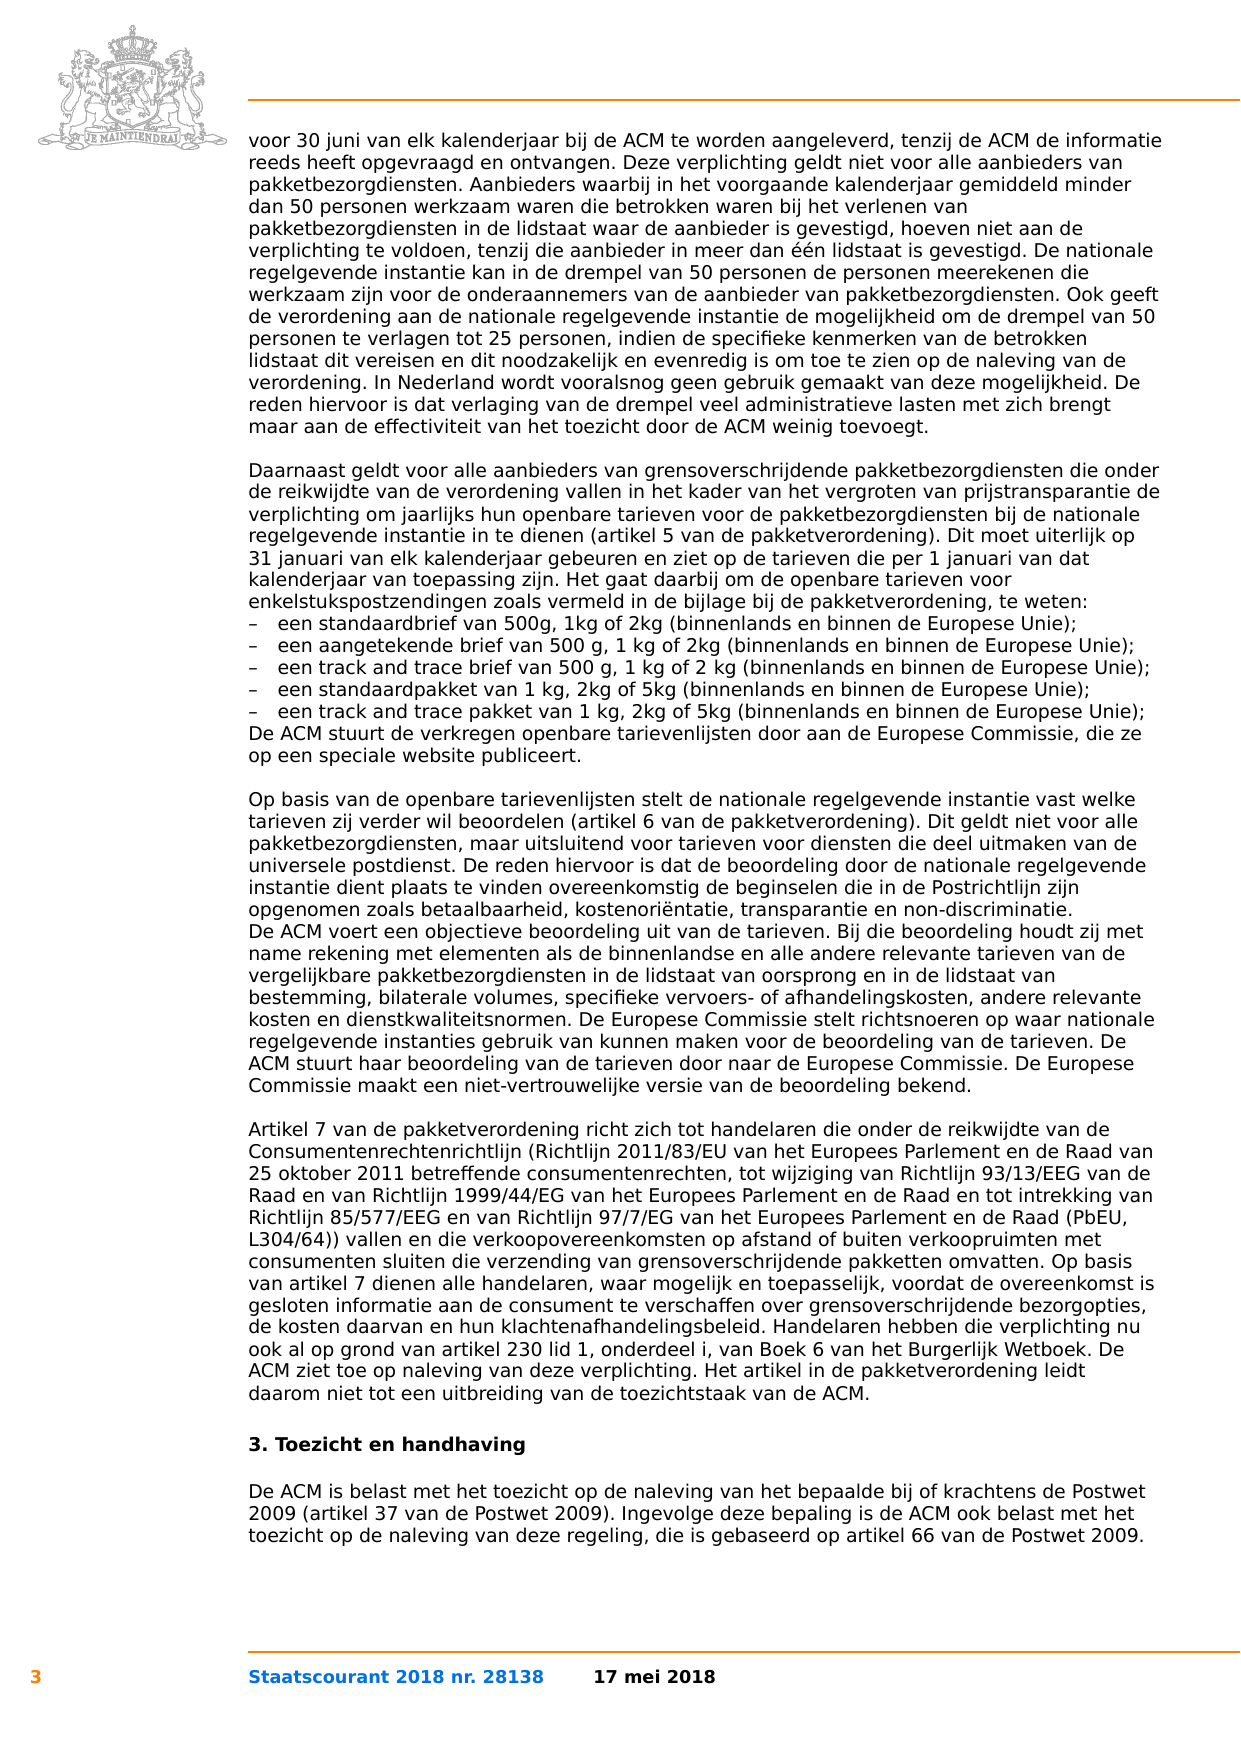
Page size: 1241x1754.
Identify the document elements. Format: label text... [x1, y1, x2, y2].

text – een track and trace pakket van 1 kg, 2kg of 5kg (binnenlands en binnen de Europese Unie); [248, 701, 1163, 723]
text Op basis van de openbare tarievenlijsten stelt de nationale regelgevende instantie vast welke tarieven zij verder wil beoordelen (artikel 6 van de pakketverordening). Dit geldt niet voor alle pakketbezorgdiensten, maar uitsluitend voor tarieven voor diensten die deel uitmaken van de universele postdienst. De reden hiervoor is dat de beoordeling door de nationale regelgevende instantie dient plaats te vinden overeenkomstig de beginselen die in de Postrichtlijn zijn opgenomen zoals betaalbaarheid, kostenoriëntatie, transparantie en non-discriminatie. [248, 789, 1163, 921]
picture [38, 25, 227, 150]
text De ACM voert een objectieve beoordeling uit van de tarieven. Bij die beoordeling houdt zij met name rekening met elementen als de binnenlandse en alle andere relevante tarieven van de vergelijkbare pakketbezorgdiensten in de lidstaat van oorsprong en in de lidstaat van bestemming, bilaterale volumes, specifieke vervoers- of afhandelingskosten, andere relevante kosten en dienstkwaliteitsnormen. De Europese Commissie stelt richtsnoeren op waar nationale regelgevende instanties gebruik van kunnen maken voor de beoordeling van de tarieven. De ACM stuurt haar beoordeling van de tarieven door naar de Europese Commissie. De Europese Commissie maakt een niet-vertrouwelijke versie van de beoordeling bekend. [248, 921, 1163, 1097]
text De ACM is belast met het toezicht op de naleving van het bepaalde bij of krachtens de Postwet 2009 (artikel 37 van de Postwet 2009). Ingevolge deze bepaling is de ACM ook belast met het toezicht op de naleving van deze regeling, die is gebaseerd op artikel 66 van de Postwet 2009. [248, 1481, 1163, 1547]
text Daarnaast geldt voor alle aanbieders van grensoverschrijdende pakketbezorgdiensten die onder de reikwijdte van de verordening vallen in het kader van het vergroten van prijstransparantie de verplichting om jaarlijks hun openbare tarieven voor de pakketbezorgdiensten bij de nationale regelgevende instantie in te dienen (artikel 5 van de pakketverordening). Dit moet uiterlijk op 31 januari van elk kalenderjaar gebeuren en ziet op de tarieven die per 1 januari van dat kalenderjaar van toepassing zijn. Het gaat daarbij om de openbare tarieven voor enkelstukspostzendingen zoals vermeld in de bijlage bij de pakketverordening, te weten: [248, 459, 1163, 613]
text – een standaardpakket van 1 kg, 2kg of 5kg (binnenlands en binnen de Europese Unie); [248, 679, 1163, 701]
text voor 30 juni van elk kalenderjaar bij de ACM te worden aangeleverd, tenzij de ACM de informatie reeds heeft opgevraagd en ontvangen. Deze verplichting geldt niet voor alle aanbieders van pakketbezorgdiensten. Aanbieders waarbij in het voorgaande kalenderjaar gemiddeld minder dan 50 personen werkzaam waren die betrokken waren bij het verlenen van pakketbezorgdiensten in de lidstaat waar de aanbieder is gevestigd, hoeven niet aan de verplichting te voldoen, tenzij die aanbieder in meer dan één lidstaat is gevestigd. De nationale regelgevende instantie kan in de drempel van 50 personen de personen meerekenen die werkzaam zijn voor de onderaannemers van de aanbieder van pakketbezorgdiensten. Ook geeft de verordening aan de nationale regelgevende instantie de mogelijkheid om de drempel van 50 personen te verlagen tot 25 personen, indien de specifieke kenmerken van de betrokken lidstaat dit vereisen en dit noodzakelijk en evenredig is om toe te zien op de naleving van de verordening. In Nederland wordt vooralsnog geen gebruik gemaakt van deze mogelijkheid. De reden hiervoor is dat verlaging van de drempel veel administratieve lasten met zich brengt maar aan de effectiviteit van het toezicht door de ACM weinig toevoegt. [248, 130, 1163, 438]
text De ACM stuurt de verkregen openbare tarievenlijsten door aan de Europese Commissie, die ze op een speciale website publiceert. [248, 723, 1163, 767]
text – een track and trace brief van 500 g, 1 kg of 2 kg (binnenlands en binnen de Europese Unie); [248, 657, 1163, 679]
text Artikel 7 van de pakketverordening richt zich tot handelaren die onder de reikwijdte van de Consumentenrechtenrichtlijn (Richtlijn 2011/83/EU van het Europees Parlement en de Raad van 25 oktober 2011 betreffende consumentenrechten, tot wijziging van Richtlijn 93/13/EEG van de Raad en van Richtlijn 1999/44/EG van het Europees Parlement en de Raad en tot intrekking van Richtlijn 85/577/EEG en van Richtlijn 97/7/EG van het Europees Parlement en de Raad (PbEU, L304/64)) vallen en die verkoopovereenkomsten op afstand of buiten verkoopruimten met consumenten sluiten die verzending van grensoverschrijdende pakketten omvatten. Op basis van artikel 7 dienen alle handelaren, waar mogelijk en toepasselijk, voordat de overeenkomst is gesloten informatie aan de consument te verschaffen over grensoverschrijdende bezorgopties, de kosten daarvan en hun klachtenafhandelingsbeleid. Handelaren hebben die verplichting nu ook al op grond van artikel 230 lid 1, onderdeel i, van Boek 6 van het Burgerlijk Wetboek. De ACM ziet toe op naleving van deze verplichting. Het artikel in de pakketverordening leidt daarom niet tot een uitbreiding van de toezichtstaak van de ACM. [248, 1119, 1163, 1404]
text – een standaardbrief van 500g, 1kg of 2kg (binnenlands en binnen de Europese Unie); [248, 613, 1163, 635]
subtitle 3. Toezicht en handhaving [248, 1434, 1163, 1456]
text – een aangetekende brief van 500 g, 1 kg of 2kg (binnenlands en binnen de Europese Unie); [248, 635, 1163, 657]
